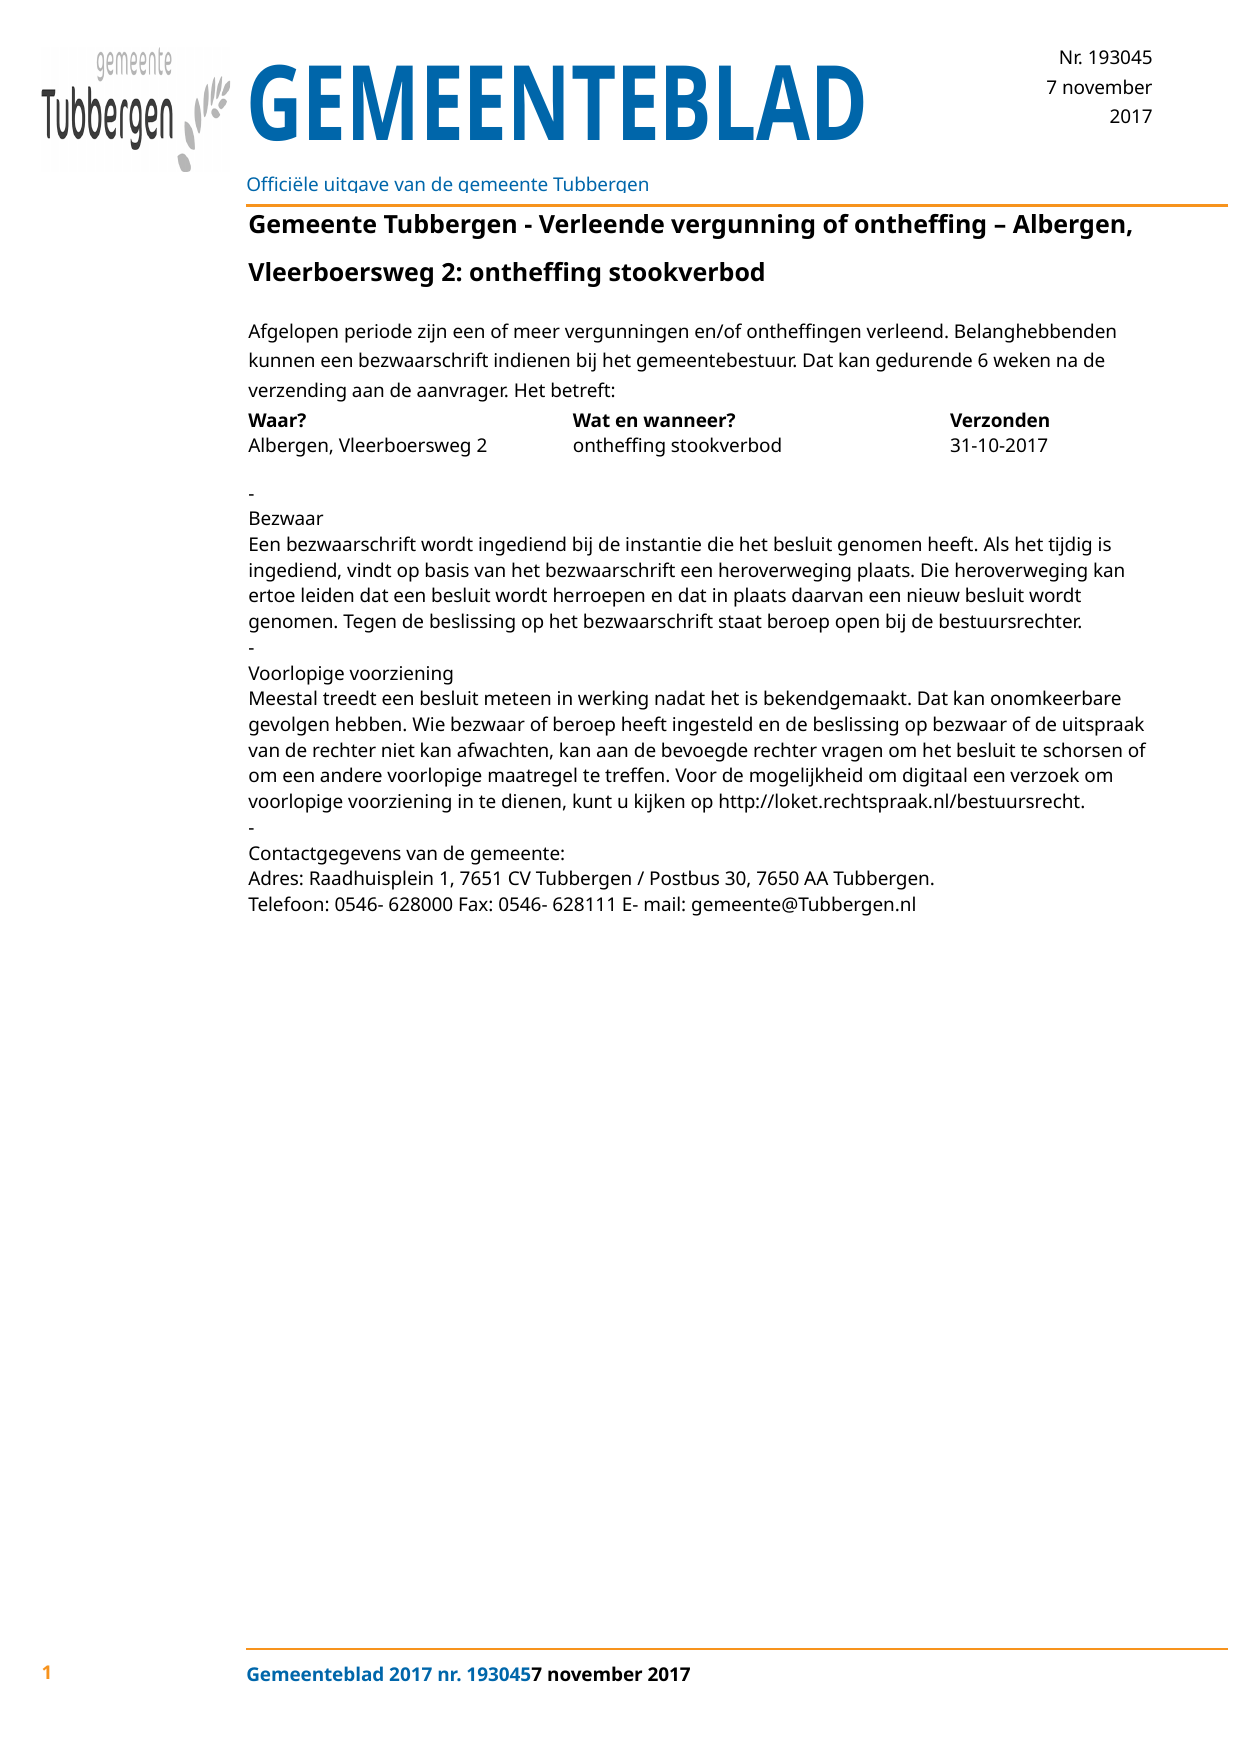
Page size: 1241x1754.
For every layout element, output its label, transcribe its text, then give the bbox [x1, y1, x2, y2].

text Contactgegevens van de gemeente: [248, 840, 1152, 866]
text Meestal treedt een besluit meteen in werking nadat het is bekendgemaakt. Dat kan onomkeerbare gevolgen hebben. Wie bezwaar of beroep heeft ingesteld en de beslissing op bezwaar of de uitspraak van de rechter niet kan afwachten, kan aan de bevoegde rechter vragen om het besluit te schorsen of om een andere voorlopige maatregel te treffen. Voor de mogelijkheid om digitaal een verzoek om voorlopige voorziening in te dienen, kunt u kijken op http://loket.rechtspraak.nl/bestuursrecht. [248, 686, 1152, 814]
text Bezwaar [248, 505, 1152, 531]
table_cell ontheffing stookverbod [573, 433, 950, 458]
table_header Wat en wanneer? [573, 407, 950, 432]
text Gemeente Tubbergen - Verleende vergunning of ontheffing – Albergen, Vleerboersweg 2: ontheffing stookverbod [248, 207, 1152, 288]
table_header Verzonden [950, 407, 1152, 432]
text Een bezwaarschrift wordt ingediend bij de instantie die het besluit genomen heeft. Als het tijdig is ingediend, vindt op basis van het bezwaarschrift een heroverweging plaats. Die heroverweging kan ertoe leiden dat een besluit wordt herroepen en dat in plaats daarvan een nieuw besluit wordt genomen. Tegen de beslissing op het bezwaarschrift staat beroep open bij de bestuursrechter. [248, 531, 1152, 634]
text Afgelopen periode zijn een of meer vergunningen en/of ontheffingen verleend. Belanghebbenden kunnen een bezwaarschrift indienen bij het gemeentebestuur. Dat kan gedurende 6 weken na de verzending aan de aanvrager. Het betreft: [248, 318, 1152, 403]
picture [41, 47, 231, 172]
text - [248, 814, 1152, 840]
text Adres: Raadhuisplein 1, 7651 CV Tubbergen / Postbus 30, 7650 AA Tubbergen. [248, 866, 1152, 891]
text Voorlopige voorziening [248, 660, 1152, 686]
table_cell Albergen, Vleerboersweg 2 [248, 433, 573, 458]
table_header Waar? [248, 407, 573, 432]
text - [248, 480, 1152, 505]
text Telefoon: 0546- 628000 Fax: 0546- 628111 E- mail: gemeente@Tubbergen.nl [248, 891, 1152, 917]
text - [248, 634, 1152, 660]
table_cell 31-10-2017 [950, 433, 1152, 458]
